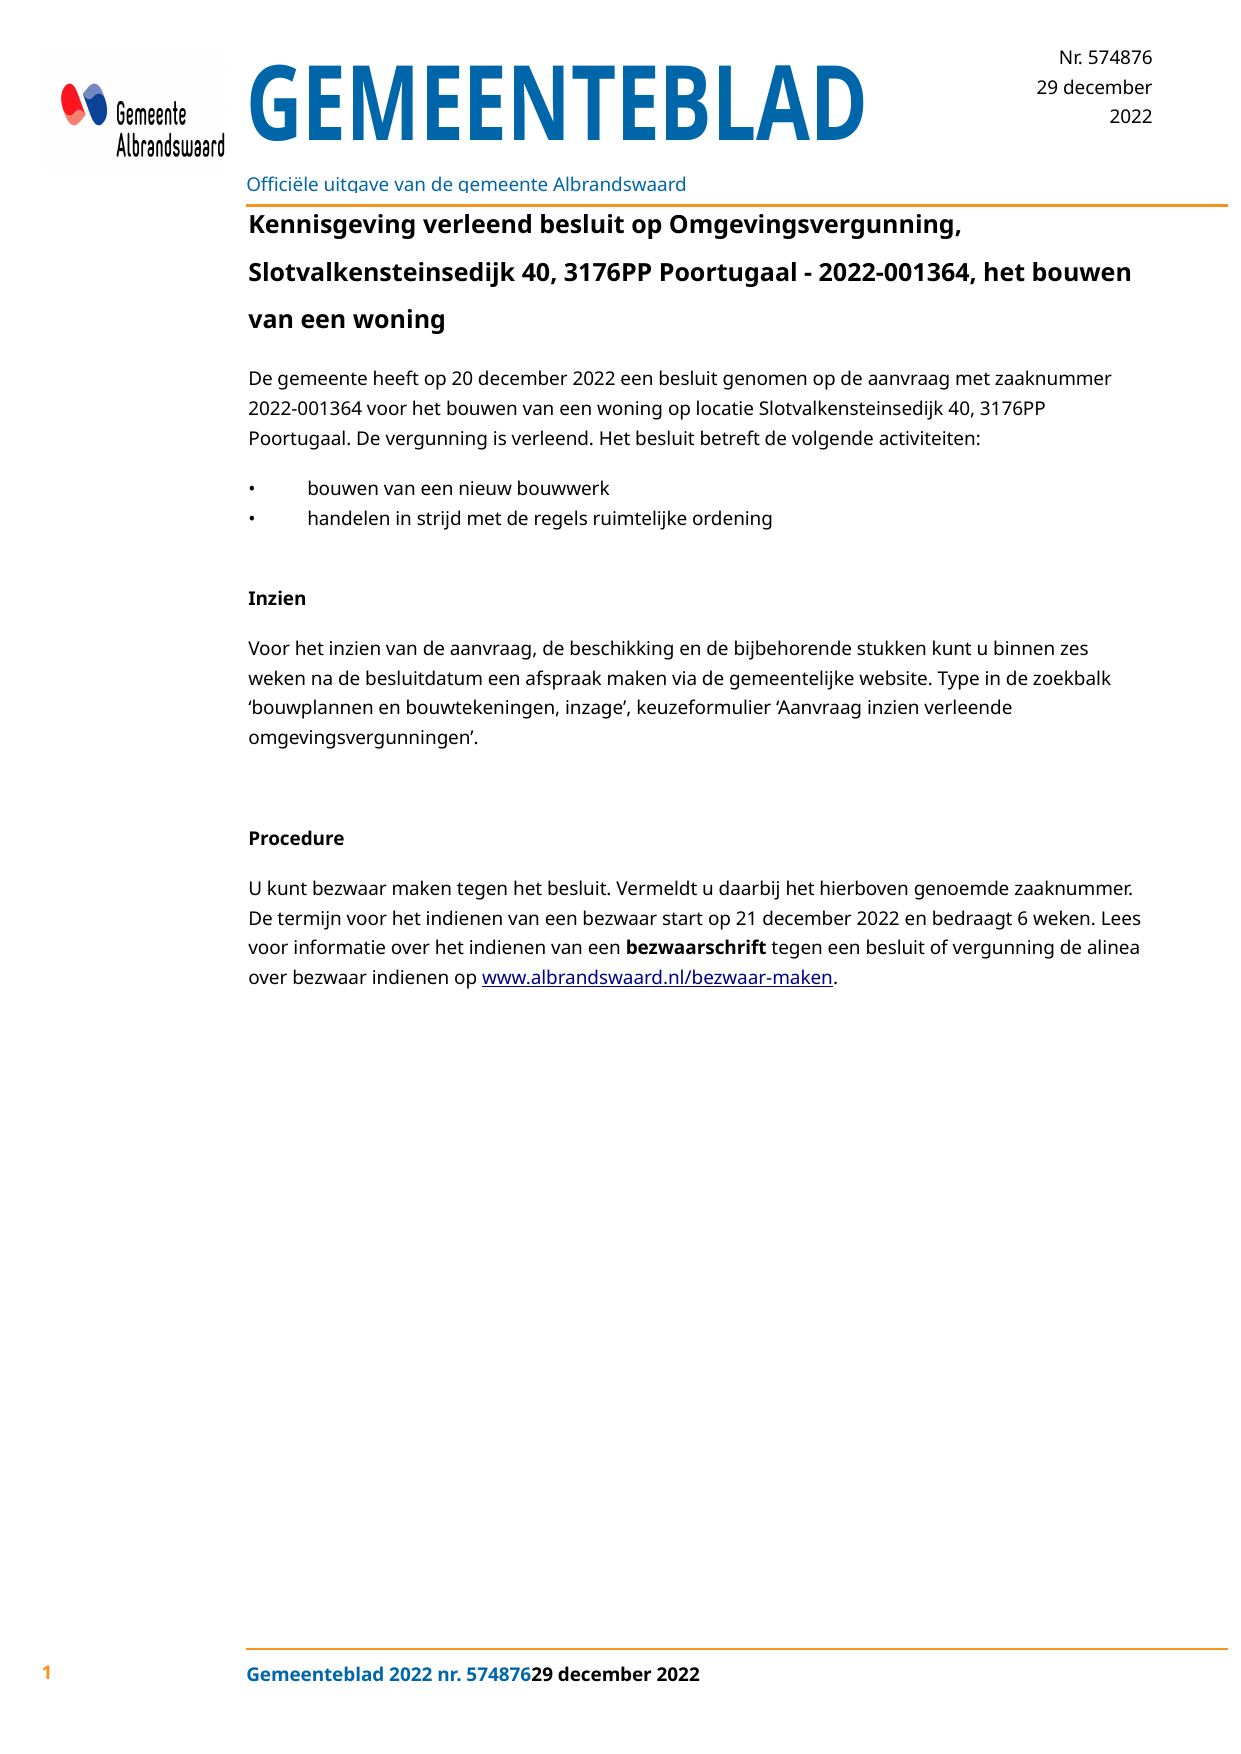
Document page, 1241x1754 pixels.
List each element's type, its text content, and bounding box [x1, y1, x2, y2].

text Inzien [248, 585, 1152, 610]
text U kunt bezwaar maken tegen het besluit. Vermeldt u daarbij het hierboven genoemde zaaknummer. De termijn voor het indienen van een bezwaar start op 21 december 2022 en bedraagt 6 weken. Lees voor informatie over het indienen van een bezwaarschrift tegen een besluit of vergunning de alinea over bezwaar indienen op www.albrandswaard.nl/bezwaar-maken. [248, 875, 1152, 989]
text De gemeente heeft op 20 december 2022 een besluit genomen op de aanvraag met zaaknummer 2022-001364 voor het bouwen van een woning op locatie Slotvalkensteinsedijk 40, 3176PP Poortugaal. De vergunning is verleend. Het besluit betreft de volgende activiteiten: [248, 366, 1152, 450]
list bouwen van een nieuw bouwwerk [248, 475, 1152, 501]
picture [41, 47, 231, 172]
list handelen in strijd met de regels ruimtelijke ordening [248, 505, 1152, 530]
text Voor het inzien van de aanvraag, de beschikking en de bijbehorende stukken kunt u binnen zes weken na de besluitdatum een afspraak maken via de gemeentelijke website. Type in de zoekbalk ‘bouwplannen en bouwtekeningen, inzage’, keuzeformulier ‘Aanvraag inzien verleende omgevingsvergunningen’. [248, 635, 1152, 749]
text Kennisgeving verleend besluit op Omgevingsvergunning, Slotvalkensteinsedijk 40, 3176PP Poortugaal - 2022-001364, het bouwen van een woning [248, 207, 1152, 336]
text Procedure [248, 825, 1152, 850]
